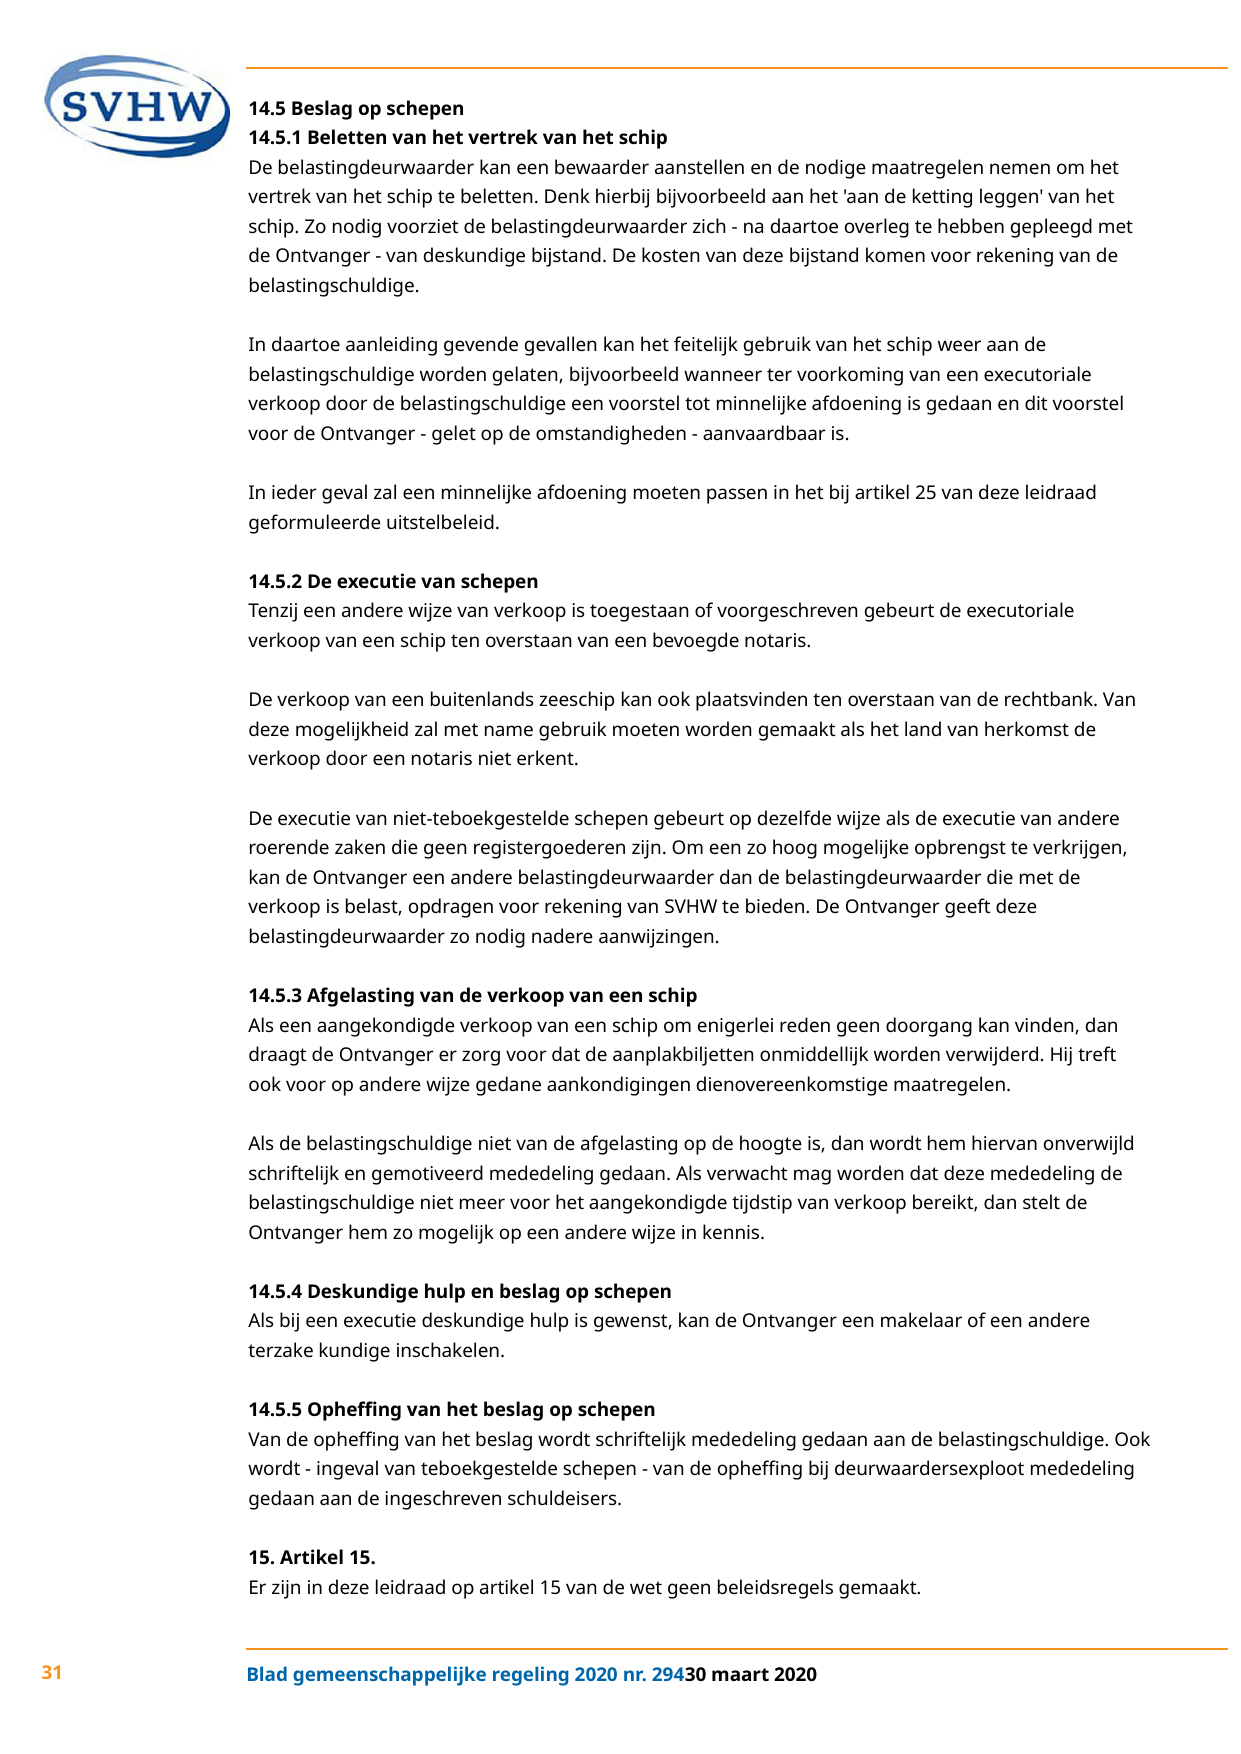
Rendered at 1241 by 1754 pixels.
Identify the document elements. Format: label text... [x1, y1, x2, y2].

text 14.5.2 De executie van schepen [248, 568, 1152, 594]
text Tenzij een andere wijze van verkoop is toegestaan of voorgeschreven gebeurt de executoriale verkoop van een schip ten overstaan van een bevoegde notaris. [248, 598, 1152, 653]
text De verkoop van een buitenlands zeeschip kan ook plaatsvinden ten overstaan van de rechtbank. Van deze mogelijkheid zal met name gebruik moeten worden gemaakt als het land van herkomst de verkoop door een notaris niet erkent. [248, 686, 1152, 771]
text 14.5 Beslag op schepen [248, 95, 1152, 121]
text De executie van niet-teboekgestelde schepen gebeurt op dezelfde wijze als de executie van andere roerende zaken die geen registergoederen zijn. Om een zo hoog mogelijke opbrengst te verkrijgen, kan de Ontvanger een andere belastingdeurwaarder dan de belastingdeurwaarder die met de verkoop is belast, opdragen voor rekening van SVHW te bieden. De Ontvanger geeft deze belastingdeurwaarder zo nodig nadere aanwijzingen. [248, 805, 1152, 949]
text Van de opheffing van het beslag wordt schriftelijk mededeling gedaan aan de belastingschuldige. Ook wordt - ingeval van teboekgestelde schepen - van de opheffing bij deurwaardersexploot mededeling gedaan aan de ingeschreven schuldeisers. [248, 1426, 1152, 1511]
text Als een aangekondigde verkoop van een schip om enigerlei reden geen doorgang kan vinden, dan draagt de Ontvanger er zorg voor dat de aanplakbiljetten onmiddellijk worden verwijderd. Hij treft ook voor op andere wijze gedane aankondigingen dienovereenkomstige maatregelen. [248, 1012, 1152, 1097]
text 14.5.4 Deskundige hulp en beslag op schepen [248, 1278, 1152, 1304]
text 14.5.5 Opheffing van het beslag op schepen [248, 1396, 1152, 1422]
text In ieder geval zal een minnelijke afdoening moeten passen in het bij artikel 25 van deze leidraad geformuleerde uitstelbeleid. [248, 479, 1152, 535]
text 14.5.3 Afgelasting van de verkoop van een schip [248, 982, 1152, 1008]
text 15. Artikel 15. [248, 1544, 1152, 1570]
text Als bij een executie deskundige hulp is gewenst, kan de Ontvanger een makelaar of een andere terzake kundige inschakelen. [248, 1308, 1152, 1363]
text In daartoe aanleiding gevende gevallen kan het feitelijk gebruik van het schip weer aan de belastingschuldige worden gelaten, bijvoorbeeld wanneer ter voorkoming van een executoriale verkoop door de belastingschuldige een voorstel tot minnelijke afdoening is gedaan en dit voorstel voor de Ontvanger - gelet op de omstandigheden - aanvaardbaar is. [248, 331, 1152, 446]
text Als de belastingschuldige niet van de afgelasting op de hoogte is, dan wordt hem hiervan onverwijld schriftelijk en gemotiveerd mededeling gedaan. Als verwacht mag worden dat deze mededeling de belastingschuldige niet meer voor het aangekondigde tijdstip van verkoop bereikt, dan stelt de Ontvanger hem zo mogelijk op een andere wijze in kennis. [248, 1130, 1152, 1245]
text De belastingdeurwaarder kan een bewaarder aanstellen en de nodige maatregelen nemen om het vertrek van het schip te beletten. Denk hierbij bijvoorbeeld aan het 'aan de ketting leggen' van het schip. Zo nodig voorziet de belastingdeurwaarder zich - na daartoe overleg te hebben gepleegd met de Ontvanger - van deskundige bijstand. De kosten van deze bijstand komen voor rekening van de belastingschuldige. [248, 154, 1152, 298]
text 14.5.1 Beletten van het vertrek van het schip [248, 124, 1152, 150]
picture [41, 47, 231, 172]
text Er zijn in deze leidraad op artikel 15 van de wet geen beleidsregels gemaakt. [248, 1574, 1152, 1600]
